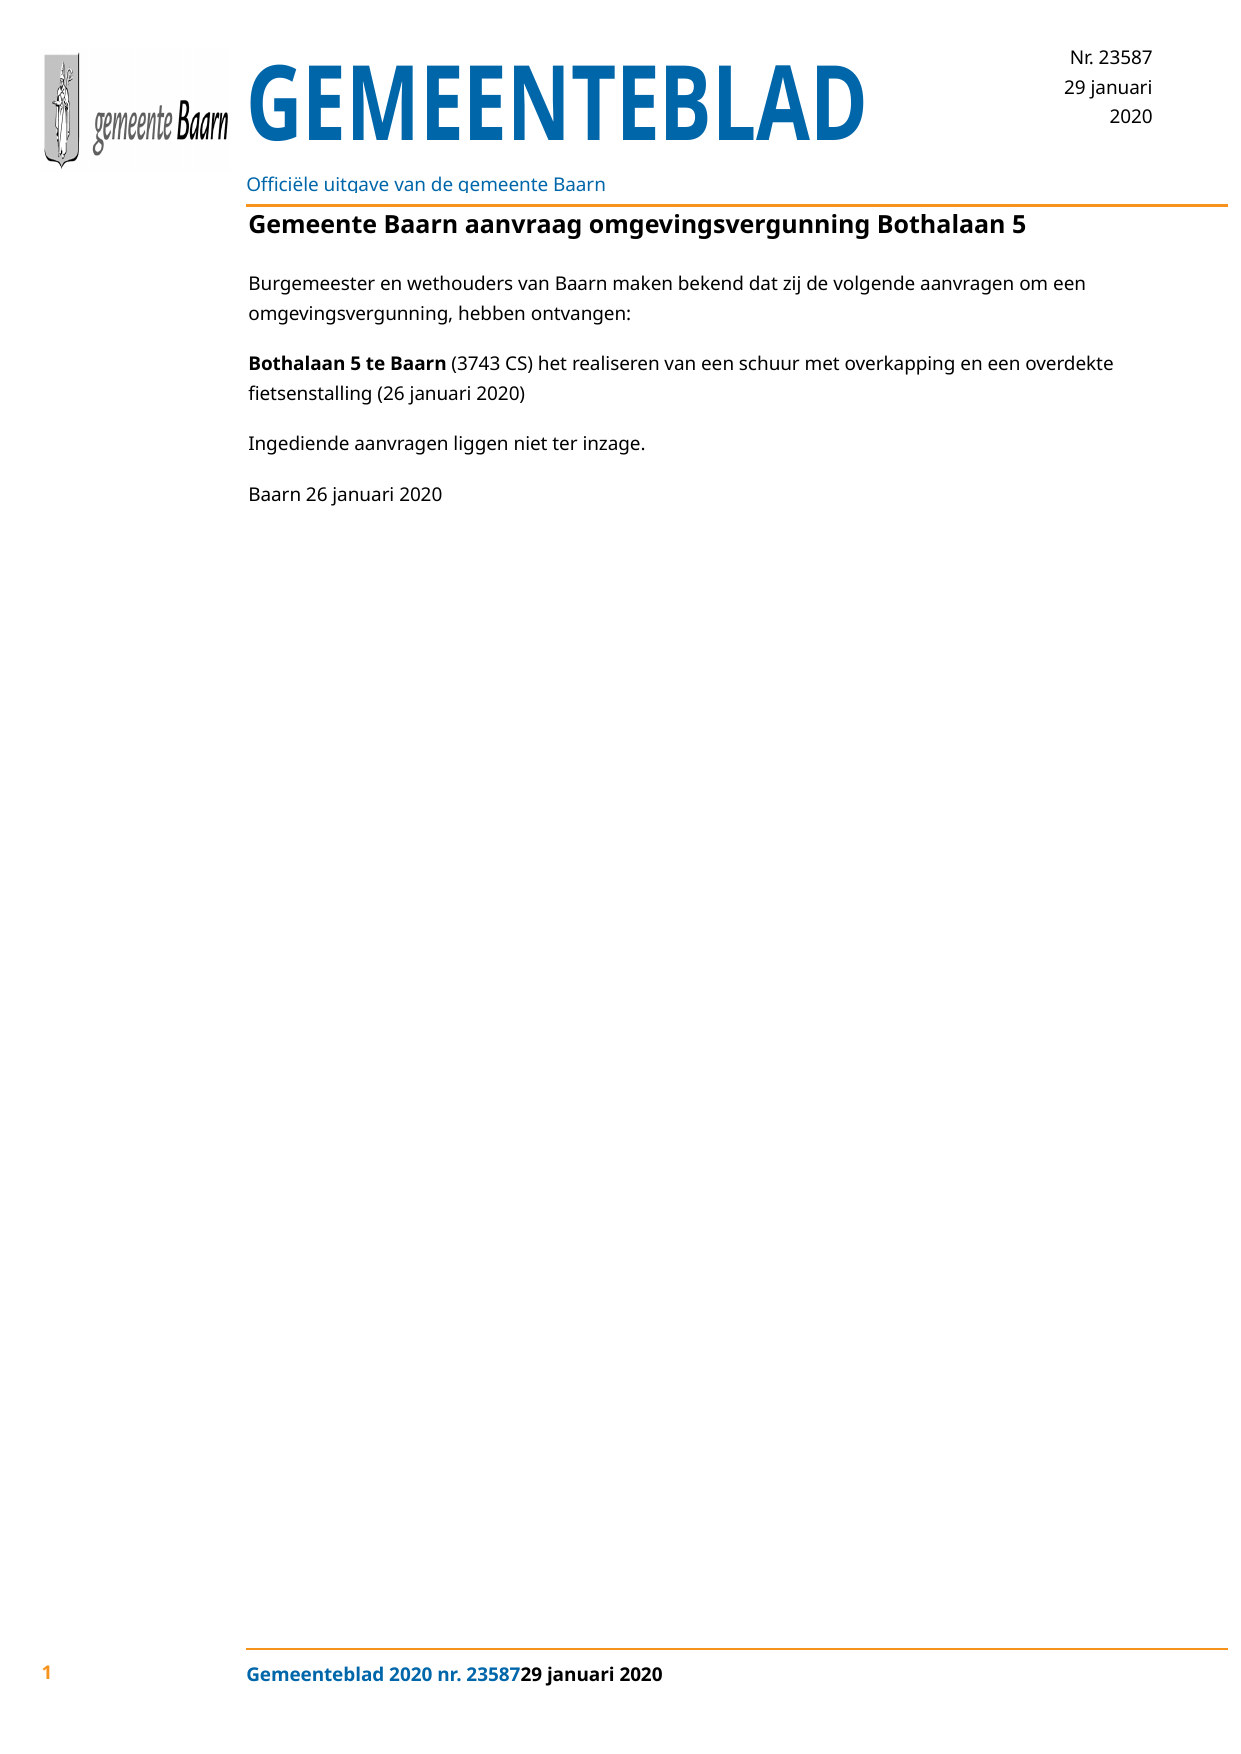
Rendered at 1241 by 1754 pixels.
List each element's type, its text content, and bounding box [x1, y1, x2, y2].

picture [41, 47, 231, 172]
text Ingediende aanvragen liggen niet ter inzage. [248, 430, 1152, 456]
text Baarn 26 januari 2020 [248, 481, 1152, 506]
text Gemeente Baarn aanvraag omgevingsvergunning Bothalaan 5 [248, 207, 1152, 241]
text Bothalaan 5 te Baarn (3743 CS) het realiseren van een schuur met overkapping en een overdekte fietsenstalling (26 januari 2020) [248, 350, 1152, 406]
text Burgemeester en wethouders van Baarn maken bekend dat zij de volgende aanvragen om een omgevingsvergunning, hebben ontvangen: [248, 270, 1152, 326]
